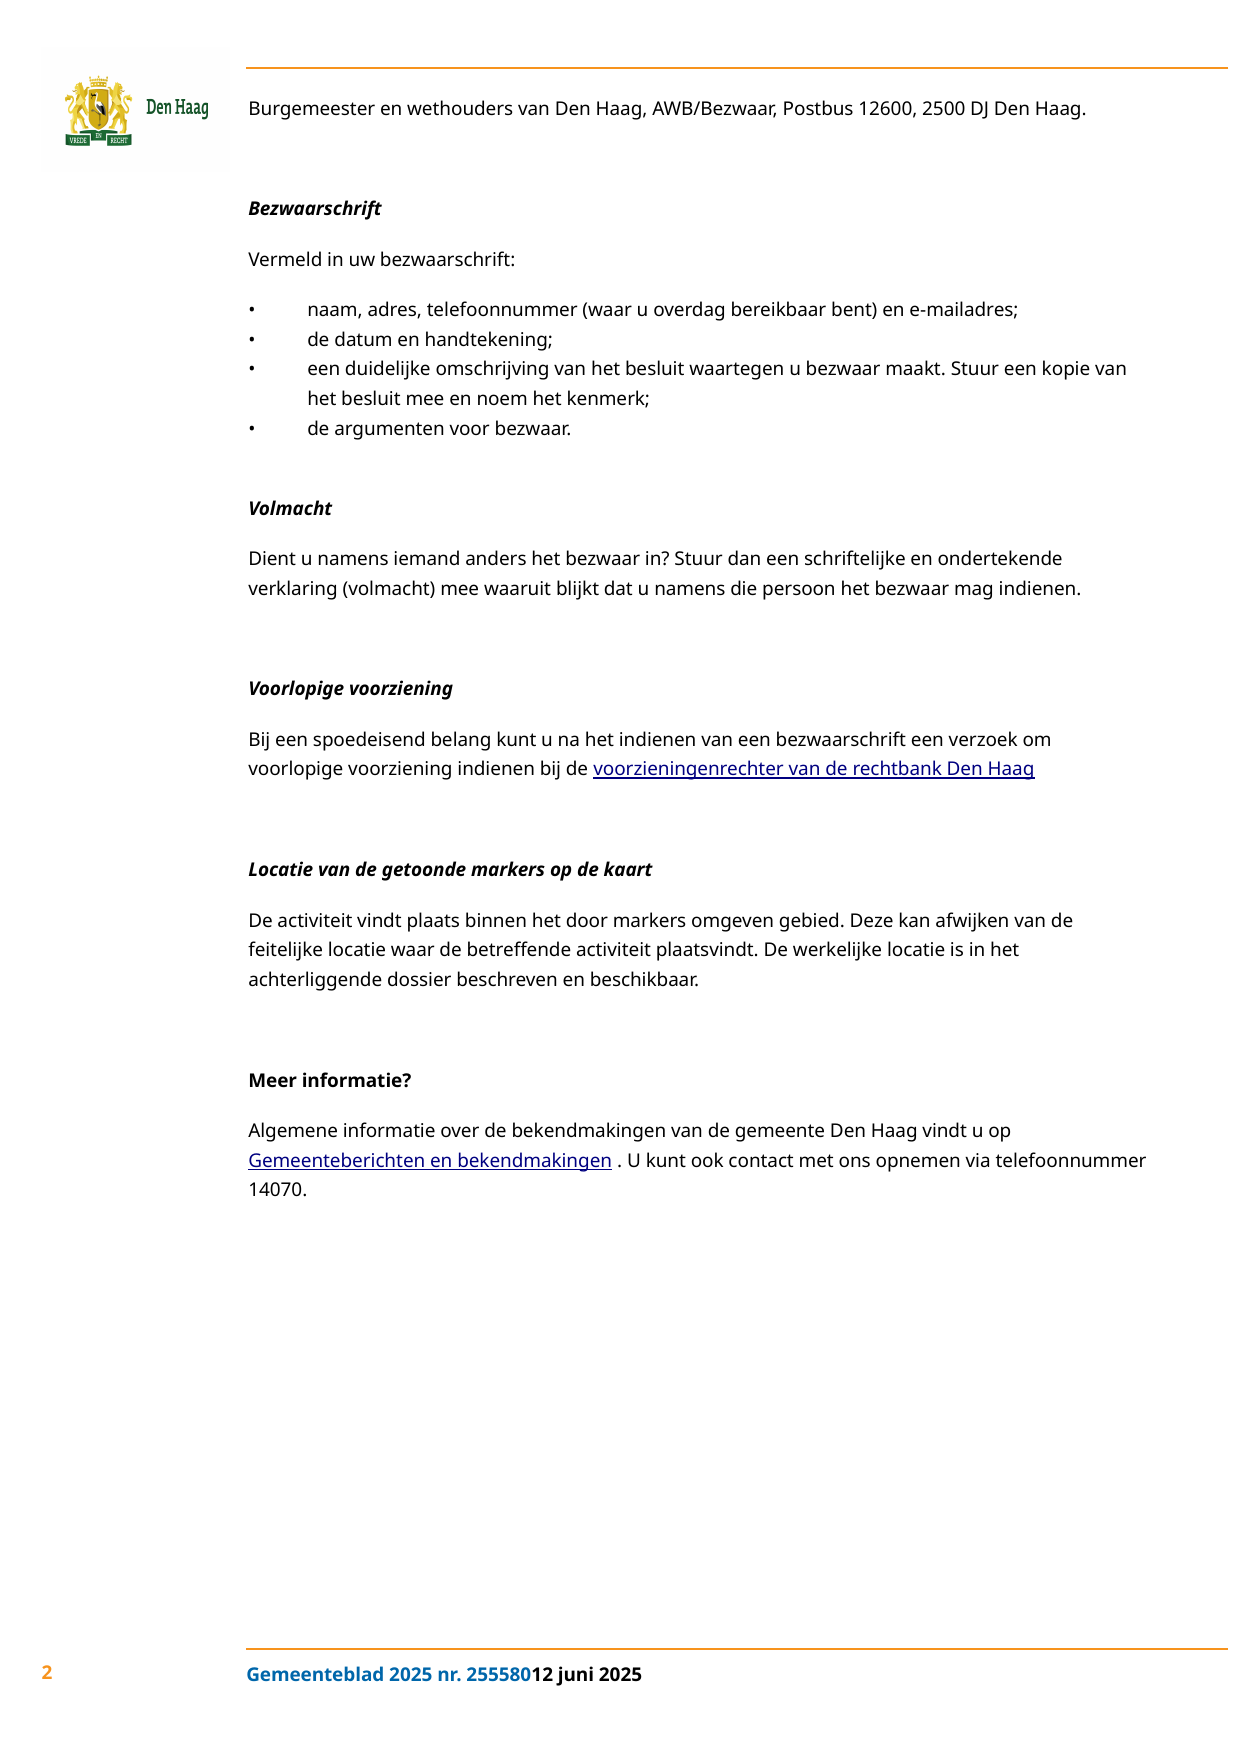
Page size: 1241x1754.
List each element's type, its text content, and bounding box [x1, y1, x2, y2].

text Voorlopige voorziening [248, 676, 1152, 701]
text Meer informatie? [248, 1067, 1152, 1093]
text Locatie van de getoonde markers op de kaart [248, 856, 1152, 882]
text Vermeld in uw bezwaarschrift: [248, 246, 1152, 272]
list naam, adres, telefoonnummer (waar u overdag bereikbaar bent) en e-mailadres; [248, 296, 1152, 322]
text De activiteit vindt plaats binnen het door markers omgeven gebied. Deze kan afwijken van de feitelijke locatie waar de betreffende activiteit plaatsvindt. De werkelijke locatie is in het achterliggende dossier beschreven en beschikbaar. [248, 907, 1152, 992]
list de datum en handtekening; [248, 326, 1152, 352]
list een duidelijke omschrijving van het besluit waartegen u bezwaar maakt. Stuur een kopie van het besluit mee en noem het kenmerk; [248, 356, 1152, 411]
list de argumenten voor bezwaar. [248, 415, 1152, 441]
text Volmacht [248, 495, 1152, 521]
text Bezwaarschrift [248, 196, 1152, 221]
text Bij een spoedeisend belang kunt u na het indienen van een bezwaarschrift een verzoek om voorlopige voorziening indienen bij de voorzieningenrechter van de rechtbank Den Haag [248, 726, 1152, 781]
text Algemene informatie over de bekendmakingen van de gemeente Den Haag vindt u op Gemeenteberichten en bekendmakingen . U kunt ook contact met ons opnemen via telefoonnummer 14070. [248, 1117, 1152, 1202]
text Dient u namens iemand anders het bezwaar in? Stuur dan een schriftelijke en ondertekende verklaring (volmacht) mee waaruit blijkt dat u namens die persoon het bezwaar mag indienen. [248, 545, 1152, 601]
picture [41, 47, 231, 172]
text Burgemeester en wethouders van Den Haag, AWB/Bezwaar, Postbus 12600, 2500 DJ Den Haag. [248, 95, 1152, 121]
